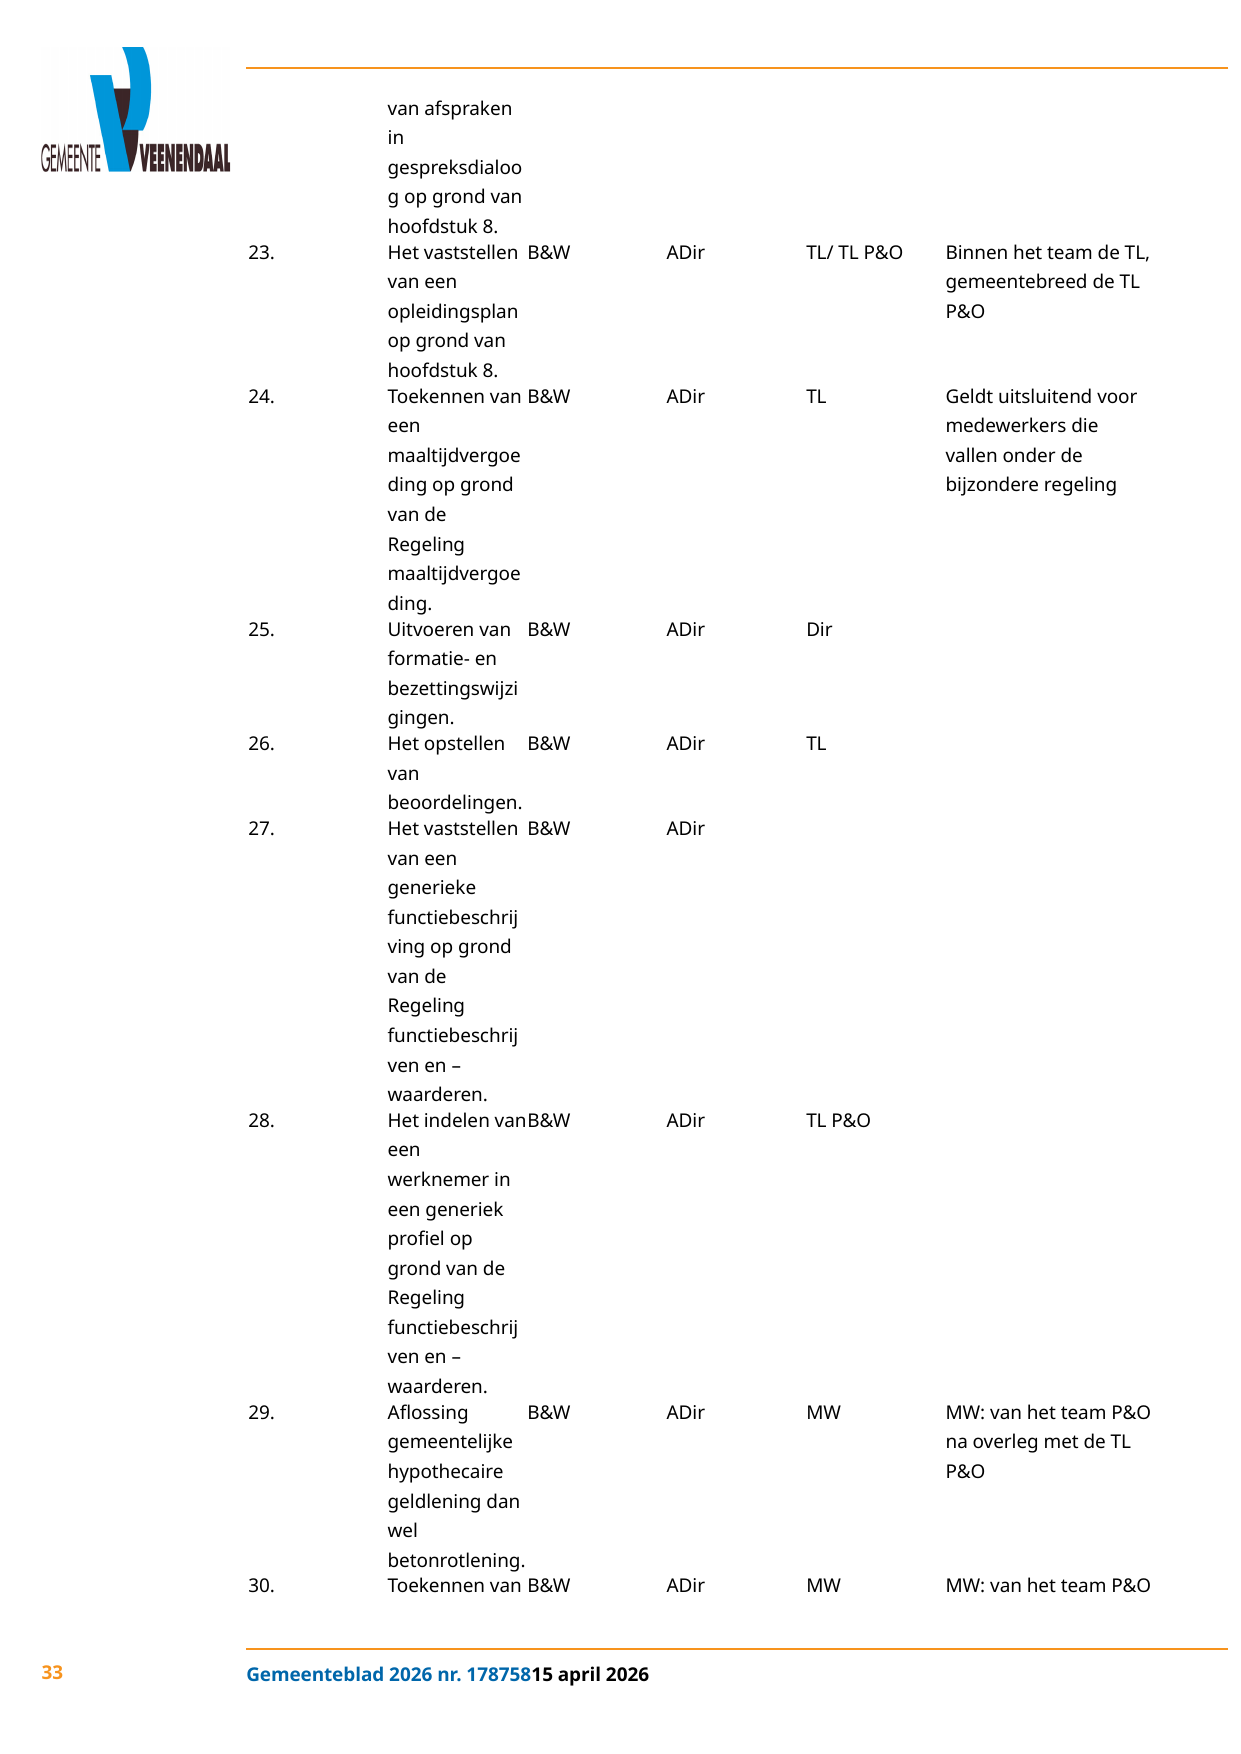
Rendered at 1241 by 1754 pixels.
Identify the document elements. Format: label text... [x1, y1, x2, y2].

table_cell Toekennen van een maaltijdvergoeding op grond van de Regeling maaltijdvergoeding. [388, 383, 527, 616]
table_cell TL [806, 383, 945, 616]
table_cell ADir [666, 616, 806, 730]
table_cell ADir [666, 1107, 806, 1399]
table_cell MW [806, 1573, 945, 1598]
table_cell Het indelen van een werknemer in een generiek profiel op grond van de Regeling functiebeschrijven en –waarderen. [388, 1107, 527, 1399]
table_cell [945, 1107, 1152, 1399]
table_cell [806, 95, 945, 239]
table_cell [945, 815, 1152, 1107]
table_cell Het opstellen van beoordelingen. [388, 730, 527, 815]
table_cell B&W [527, 239, 666, 383]
table_cell B&W [527, 730, 666, 815]
picture [123, 47, 231, 172]
table_cell [666, 95, 806, 239]
table_cell 30. [248, 1573, 387, 1598]
table_cell [527, 95, 666, 239]
table_cell 28. [248, 1107, 387, 1399]
table_cell ADir [666, 239, 806, 383]
table_cell 25. [248, 616, 387, 730]
table_cell [945, 616, 1152, 730]
table_cell TL/ TL P&O [806, 239, 945, 383]
table_cell [248, 95, 387, 239]
table_cell Aflossing gemeentelijke hypothecaire geldlening dan wel betonrotlening. [388, 1399, 527, 1573]
table_cell TL P&O [806, 1107, 945, 1399]
table_cell ADir [666, 1399, 806, 1573]
table_cell Geldt uitsluitend voor medewerkers die vallen onder de bijzondere regeling [945, 383, 1152, 616]
table_cell 23. [248, 239, 387, 383]
table_cell [806, 815, 945, 1107]
table_cell 26. [248, 730, 387, 815]
table_cell [945, 95, 1152, 239]
table_cell ADir [666, 730, 806, 815]
table_cell Toekennen van [388, 1573, 527, 1598]
table_cell MW [806, 1399, 945, 1573]
table_cell MW: van het team P&O na overleg met de TL P&O [945, 1399, 1152, 1573]
table_cell Dir [806, 616, 945, 730]
table_cell van afspraken in gespreksdialoog op grond van hoofdstuk 8. [388, 95, 527, 239]
table_cell [945, 730, 1152, 815]
table_cell B&W [527, 1399, 666, 1573]
table_cell B&W [527, 616, 666, 730]
table_cell B&W [527, 815, 666, 1107]
table_cell ADir [666, 1573, 806, 1598]
table_cell TL [806, 730, 945, 815]
table_cell 27. [248, 815, 387, 1107]
table_cell 29. [248, 1399, 387, 1573]
table_cell B&W [527, 1573, 666, 1598]
table_cell Het vaststellen van een generieke functiebeschrijving op grond van de Regeling functiebeschrijven en – waarderen. [388, 815, 527, 1107]
table_cell ADir [666, 815, 806, 1107]
table_cell ADir [666, 383, 806, 616]
table_cell 24. [248, 383, 387, 616]
table_cell Het vaststellen van een opleidingsplan op grond van hoofdstuk 8. [388, 239, 527, 383]
table_cell Binnen het team de TL, gemeentebreed de TL P&O [945, 239, 1152, 383]
table_cell B&W [527, 383, 666, 616]
picture [41, 47, 130, 172]
table_cell MW: van het team P&O [945, 1573, 1152, 1598]
table_cell B&W [527, 1107, 666, 1399]
table_cell Uitvoeren van formatie- en bezettingswijzigingen. [388, 616, 527, 730]
